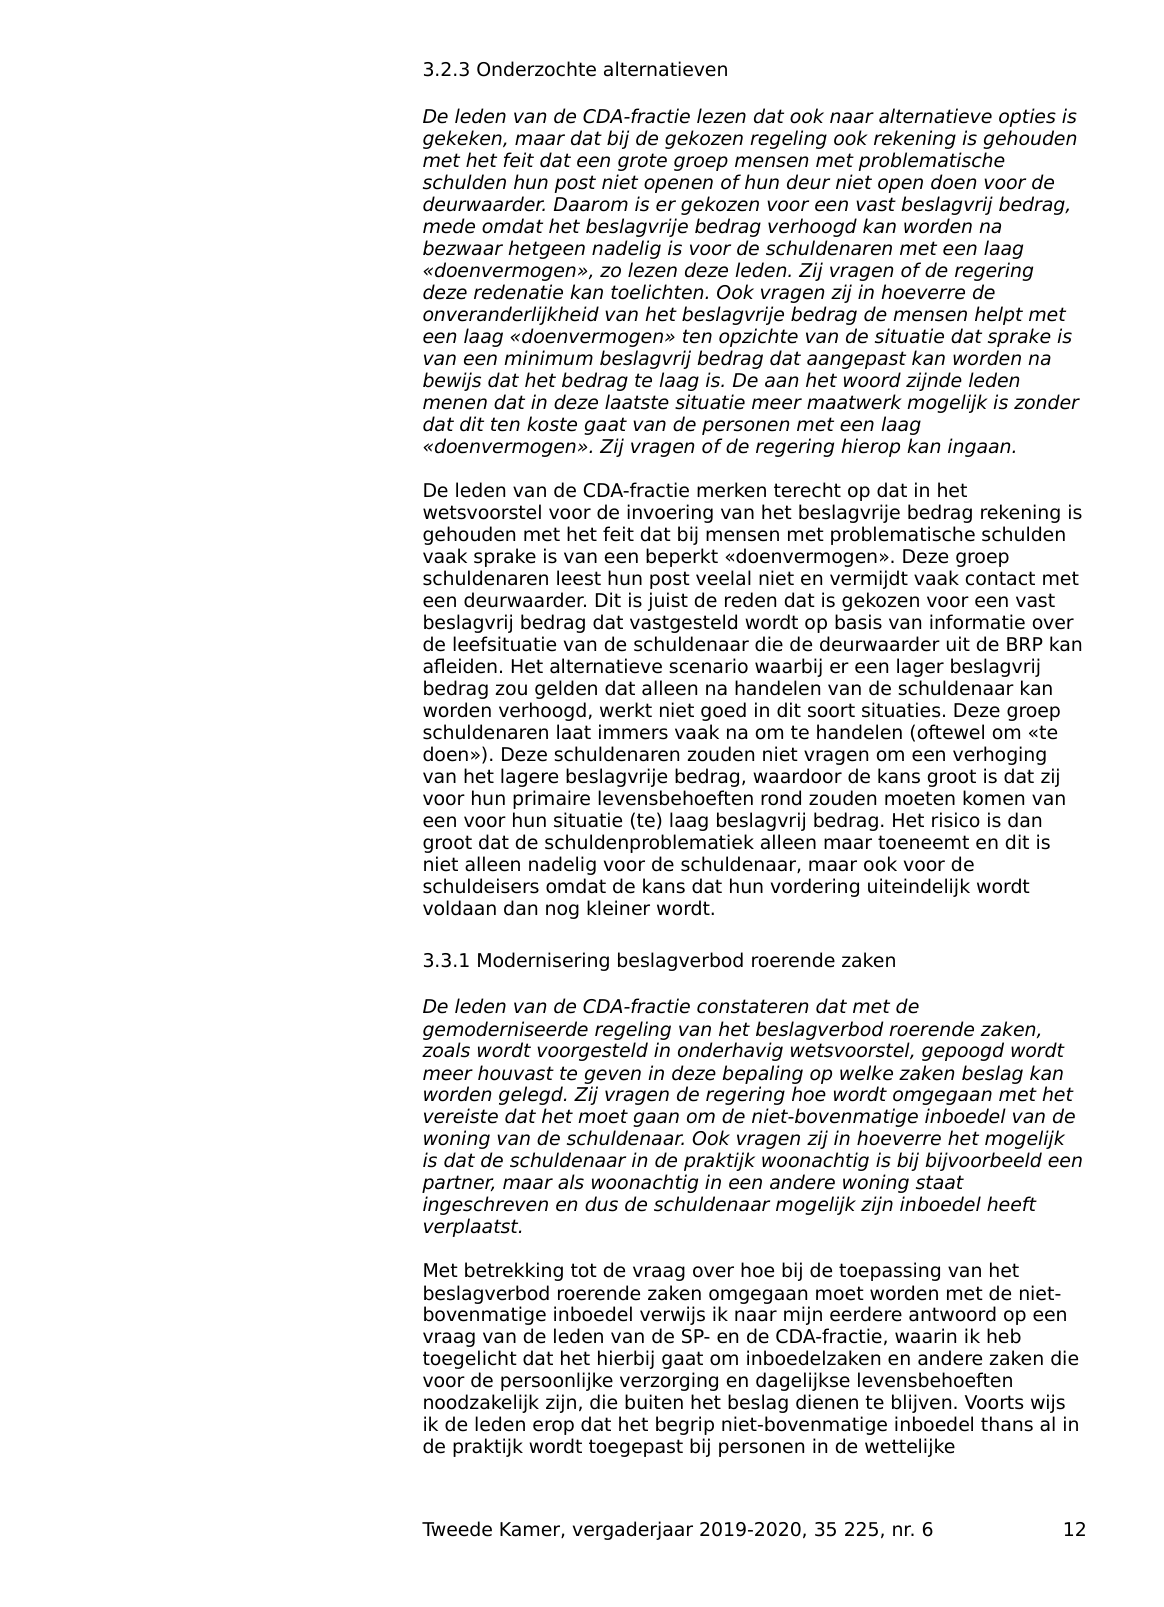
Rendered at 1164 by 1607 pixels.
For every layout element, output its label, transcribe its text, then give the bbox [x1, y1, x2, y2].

text De leden van de CDA-fractie lezen dat ook naar alternatieve opties is gekeken, maar dat bij de gekozen regeling ook rekening is gehouden met het feit dat een grote groep mensen met problematische schulden hun post niet openen of hun deur niet open doen voor de deurwaarder. Daarom is er gekozen voor een vast beslagvrij bedrag, mede omdat het beslagvrije bedrag verhoogd kan worden na bezwaar hetgeen nadelig is voor de schuldenaren met een laag «doenvermogen», zo lezen deze leden. Zij vragen of de regering deze redenatie kan toelichten. Ook vragen zij in hoeverre de onveranderlijkheid van het beslagvrije bedrag de mensen helpt met een laag «doenvermogen» ten opzichte van de situatie dat sprake is van een minimum beslagvrij bedrag dat aangepast kan worden na bewijs dat het bedrag te laag is. De aan het woord zijnde leden menen dat in deze laatste situatie meer maatwerk mogelijk is zonder dat dit ten koste gaat van de personen met een laag «doenvermogen». Zij vragen of de regering hierop kan ingaan. [422, 106, 1087, 458]
text De leden van de CDA-fractie constateren dat met de gemoderniseerde regeling van het beslagverbod roerende zaken, zoals wordt voorgesteld in onderhavig wetsvoorstel, gepoogd wordt meer houvast te geven in deze bepaling op welke zaken beslag kan worden gelegd. Zij vragen de regering hoe wordt omgegaan met het vereiste dat het moet gaan om de niet-bovenmatige inboedel van de woning van de schuldenaar. Ook vragen zij in hoeverre het mogelijk is dat de schuldenaar in de praktijk woonachtig is bij bijvoorbeeld een partner, maar als woonachtig in een andere woning staat ingeschreven en dus de schuldenaar mogelijk zijn inboedel heeft verplaatst. [422, 996, 1087, 1238]
subtitle 3.2.3 Onderzochte alternatieven [422, 59, 1087, 81]
text Met betrekking tot de vraag over hoe bij de toepassing van het beslagverbod roerende zaken omgegaan moet worden met de niet-bovenmatige inboedel verwijs ik naar mijn eerdere antwoord op een vraag van de leden van de SP- en de CDA-fractie, waarin ik heb toegelicht dat het hierbij gaat om inboedelzaken en andere zaken die voor de persoonlijke verzorging en dagelijkse levensbehoeften noodzakelijk zijn, die buiten het beslag dienen te blijven. Voorts wijs ik de leden erop dat het begrip niet-bovenmatige inboedel thans al in de praktijk wordt toegepast bij personen in de wettelijke [422, 1260, 1087, 1458]
text De leden van de CDA-fractie merken terecht op dat in het wetsvoorstel voor de invoering van het beslagvrije bedrag rekening is gehouden met het feit dat bij mensen met problematische schulden vaak sprake is van een beperkt «doenvermogen». Deze groep schuldenaren leest hun post veelal niet en vermijdt vaak contact met een deurwaarder. Dit is juist de reden dat is gekozen voor een vast beslagvrij bedrag dat vastgesteld wordt op basis van informatie over de leefsituatie van de schuldenaar die de deurwaarder uit de BRP kan afleiden. Het alternatieve scenario waarbij er een lager beslagvrij bedrag zou gelden dat alleen na handelen van de schuldenaar kan worden verhoogd, werkt niet goed in dit soort situaties. Deze groep schuldenaren laat immers vaak na om te handelen (oftewel om «te doen»). Deze schuldenaren zouden niet vragen om een verhoging van het lagere beslagvrije bedrag, waardoor de kans groot is dat zij voor hun primaire levensbehoeften rond zouden moeten komen van een voor hun situatie (te) laag beslagvrij bedrag. Het risico is dan groot dat de schuldenproblematiek alleen maar toeneemt en dit is niet alleen nadelig voor de schuldenaar, maar ook voor de schuldeisers omdat de kans dat hun vordering uiteindelijk wordt voldaan dan nog kleiner wordt. [422, 480, 1087, 919]
subtitle 3.3.1 Modernisering beslagverbod roerende zaken [422, 949, 1087, 971]
